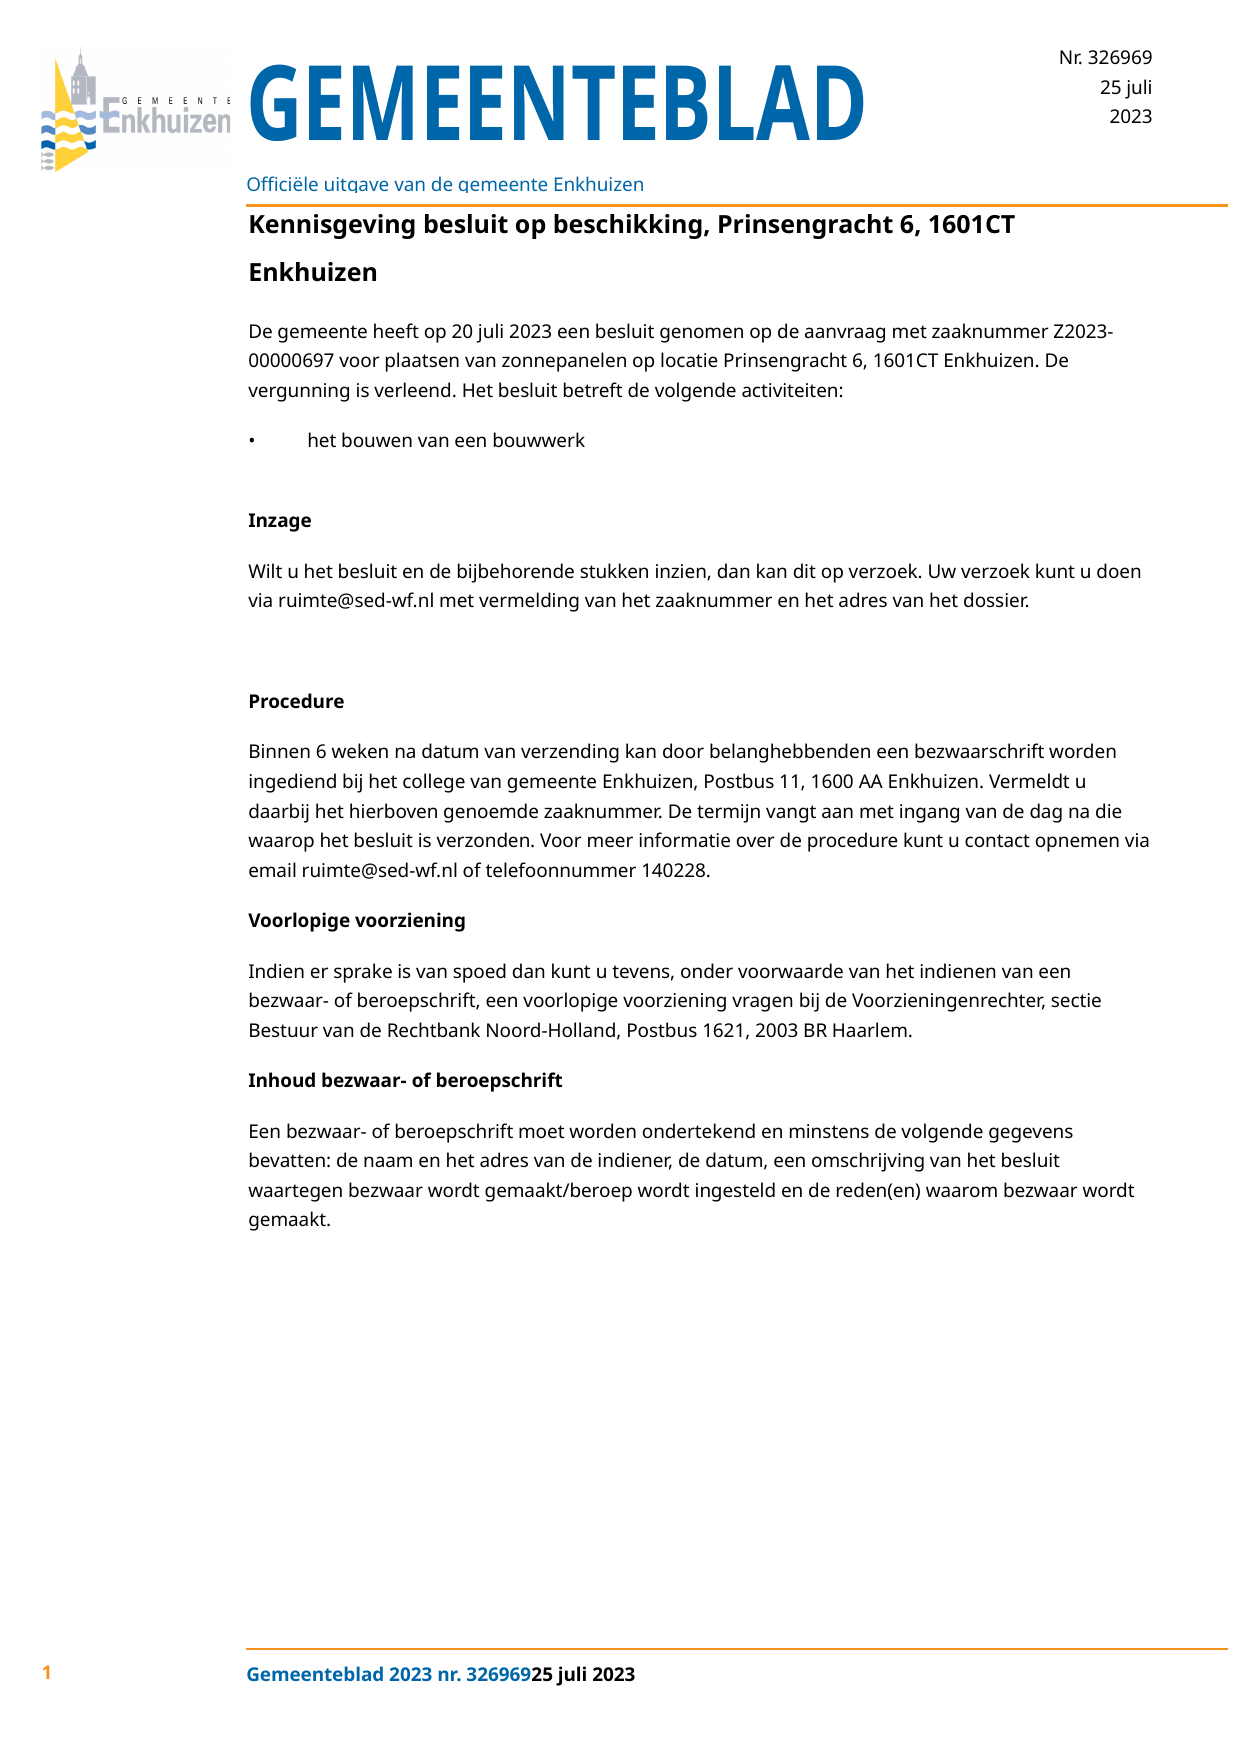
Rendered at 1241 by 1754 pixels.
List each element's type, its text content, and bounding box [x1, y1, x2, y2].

text De gemeente heeft op 20 juli 2023 een besluit genomen op de aanvraag met zaaknummer Z2023-00000697 voor plaatsen van zonnepanelen op locatie Prinsengracht 6, 1601CT Enkhuizen. De vergunning is verleend. Het besluit betreft de volgende activiteiten: [248, 318, 1152, 403]
text Kennisgeving besluit op beschikking, Prinsengracht 6, 1601CT Enkhuizen [248, 207, 1152, 288]
text Inzage [248, 507, 1152, 533]
text Procedure [248, 688, 1152, 714]
text Wilt u het besluit en de bijbehorende stukken inzien, dan kan dit op verzoek. Uw verzoek kunt u doen via ruimte@sed-wf.nl met vermelding van het zaaknummer en het adres van het dossier. [248, 558, 1152, 613]
text Indien er sprake is van spoed dan kunt u tevens, onder voorwaarde van het indienen van een bezwaar- of beroepschrift, een voorlopige voorziening vragen bij de Voorzieningenrechter, sectie Bestuur van de Rechtbank Noord-Holland, Postbus 1621, 2003 BR Haarlem. [248, 958, 1152, 1043]
text Binnen 6 weken na datum van verzending kan door belanghebbenden een bezwaarschrift worden ingediend bij het college van gemeente Enkhuizen, Postbus 11, 1600 AA Enkhuizen. Vermeldt u daarbij het hierboven genoemde zaaknummer. De termijn vangt aan met ingang van de dag na die waarop het besluit is verzonden. Voor meer informatie over de procedure kunt u contact opnemen via email ruimte@sed-wf.nl of telefoonnummer 140228. [248, 739, 1152, 883]
picture [41, 47, 231, 172]
text Inhoud bezwaar- of beroepschrift [248, 1067, 1152, 1093]
text Een bezwaar- of beroepschrift moet worden ondertekend en minstens de volgende gegevens bevatten: de naam en het adres van de indiener, de datum, een omschrijving van het besluit waartegen bezwaar wordt gemaakt/beroep wordt ingesteld en de reden(en) waarom bezwaar wordt gemaakt. [248, 1118, 1152, 1232]
text Voorlopige voorziening [248, 907, 1152, 933]
list het bouwen van een bouwwerk [248, 427, 1152, 453]
